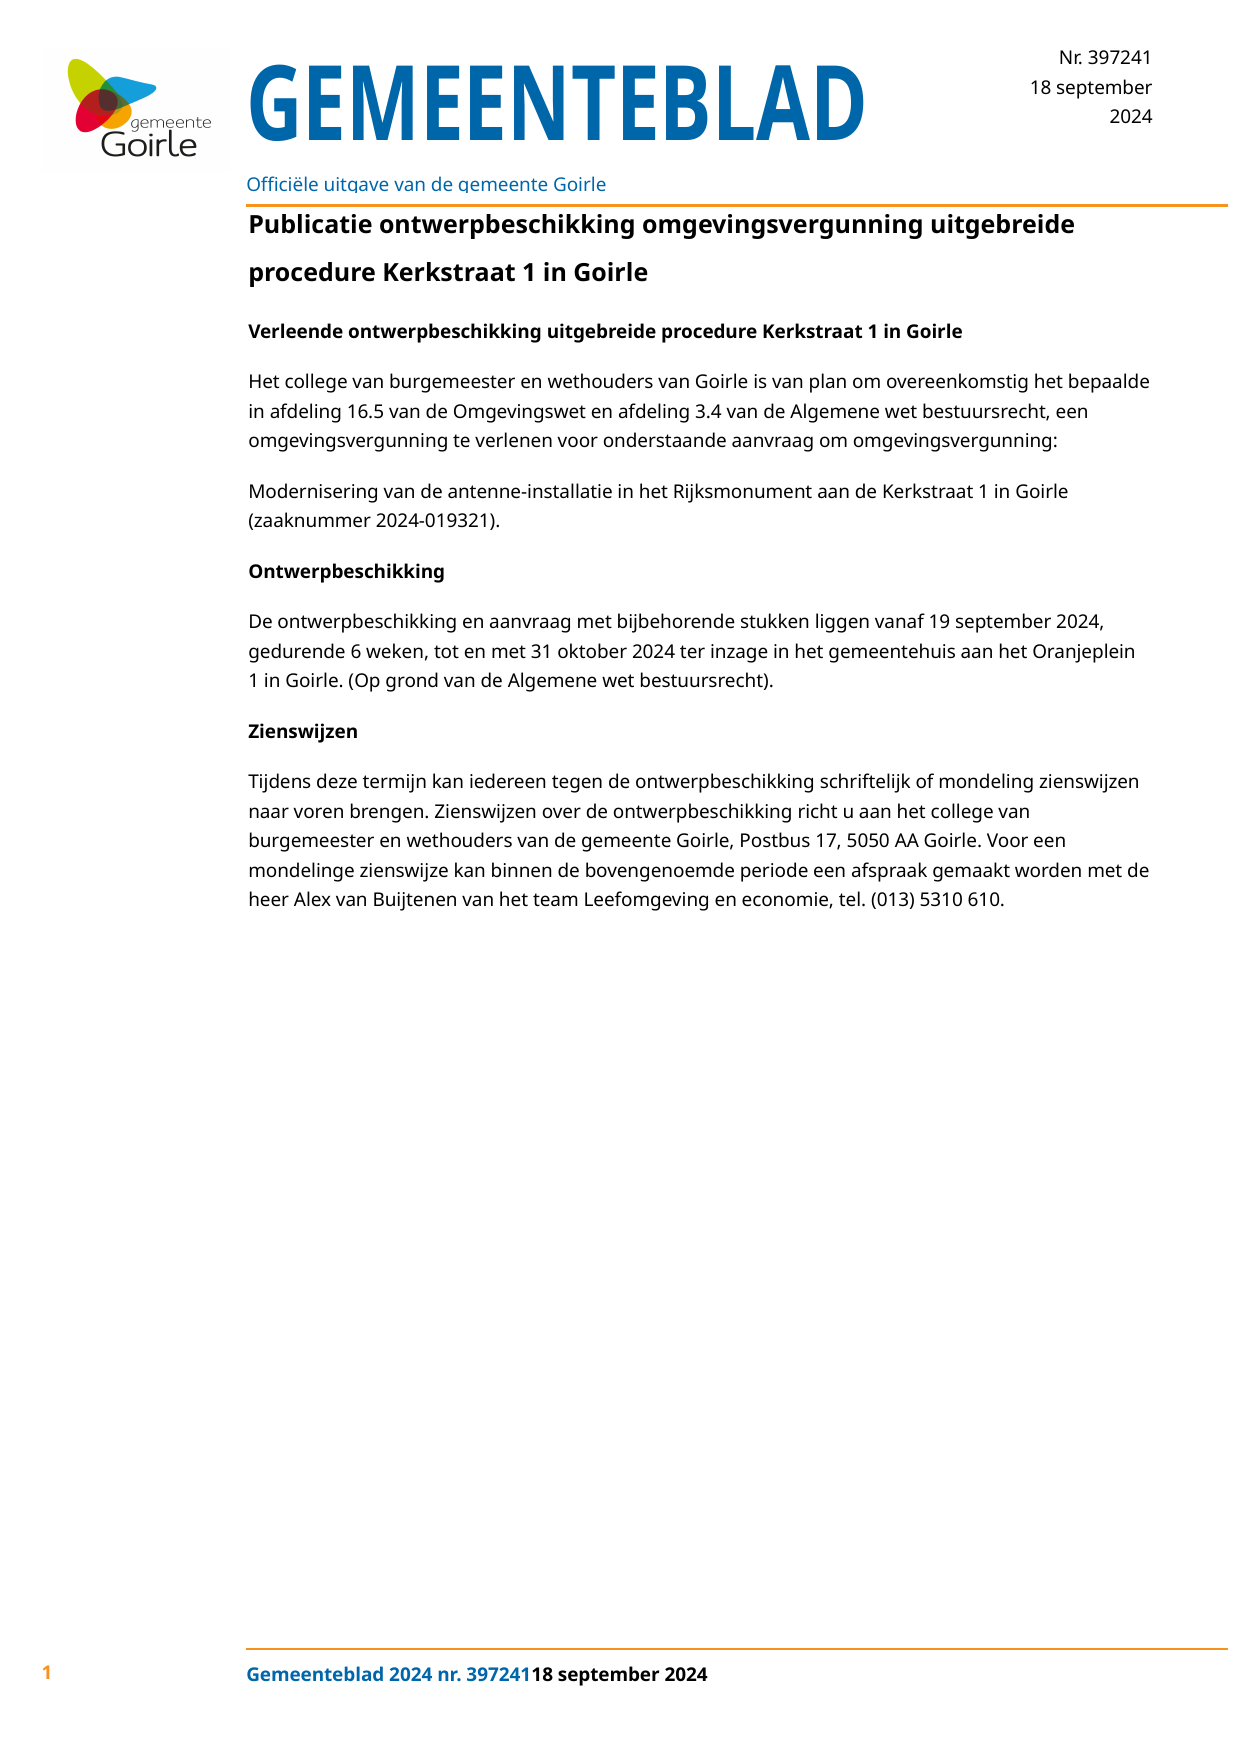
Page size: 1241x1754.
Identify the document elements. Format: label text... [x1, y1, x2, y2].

text Tijdens deze termijn kan iedereen tegen de ontwerpbeschikking schriftelijk of mondeling zienswijzen naar voren brengen. Zienswijzen over de ontwerpbeschikking richt u aan het college van burgemeester en wethouders van de gemeente Goirle, Postbus 17, 5050 AA Goirle. Voor een mondelinge zienswijze kan binnen de bovengenoemde periode een afspraak gemaakt worden met de heer Alex van Buijtenen van het team Leefomgeving en economie, tel. (013) 5310 610. [248, 768, 1152, 912]
picture [41, 47, 231, 172]
text Ontwerpbeschikking [248, 558, 1152, 584]
text Zienswijzen [248, 718, 1152, 744]
text Publicatie ontwerpbeschikking omgevingsvergunning uitgebreide procedure Kerkstraat 1 in Goirle [248, 207, 1152, 288]
text De ontwerpbeschikking en aanvraag met bijbehorende stukken liggen vanaf 19 september 2024, gedurende 6 weken, tot en met 31 oktober 2024 ter inzage in het gemeentehuis aan het Oranjeplein 1 in Goirle. (Op grond van de Algemene wet bestuursrecht). [248, 608, 1152, 693]
text Het college van burgemeester en wethouders van Goirle is van plan om overeenkomstig het bepaalde in afdeling 16.5 van de Omgevingswet en afdeling 3.4 van de Algemene wet bestuursrecht, een omgevingsvergunning te verlenen voor onderstaande aanvraag om omgevingsvergunning: [248, 368, 1152, 453]
text Verleende ontwerpbeschikking uitgebreide procedure Kerkstraat 1 in Goirle [248, 318, 1152, 344]
text Modernisering van de antenne-installatie in het Rijksmonument aan de Kerkstraat 1 in Goirle (zaaknummer 2024-019321). [248, 478, 1152, 533]
